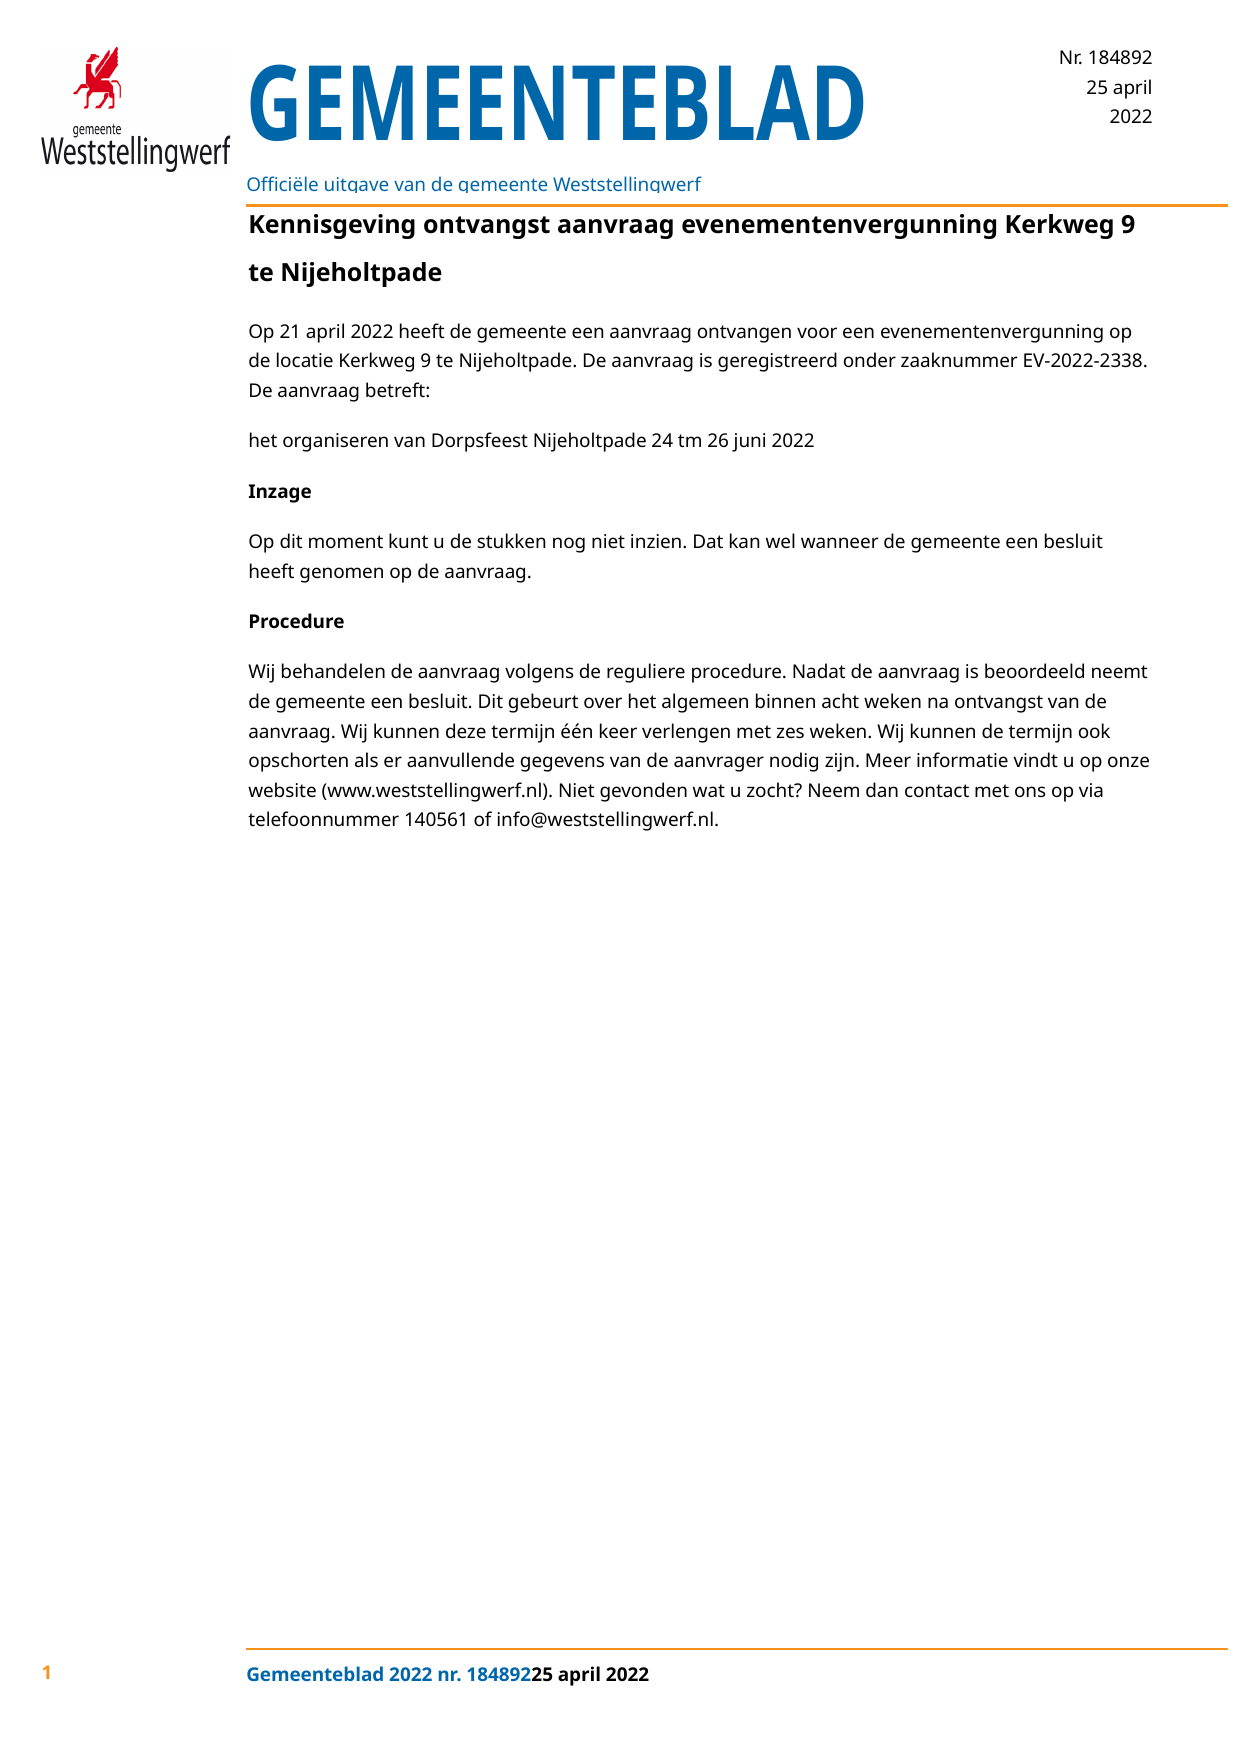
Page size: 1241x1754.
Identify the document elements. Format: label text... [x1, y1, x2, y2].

text Op dit moment kunt u de stukken nog niet inzien. Dat kan wel wanneer de gemeente een besluit heeft genomen op de aanvraag. [248, 528, 1152, 584]
text Kennisgeving ontvangst aanvraag evenementenvergunning Kerkweg 9 te Nijeholtpade [248, 207, 1152, 288]
text Wij behandelen de aanvraag volgens de reguliere procedure. Nadat de aanvraag is beoordeeld neemt de gemeente een besluit. Dit gebeurt over het algemeen binnen acht weken na ontvangst van de aanvraag. Wij kunnen deze termijn één keer verlengen met zes weken. Wij kunnen de termijn ook opschorten als er aanvullende gegevens van de aanvrager nodig zijn. Meer informatie vindt u op onze website (www.weststellingwerf.nl). Niet gevonden wat u zocht? Neem dan contact met ons op via telefoonnummer 140561 of info@weststellingwerf.nl. [248, 659, 1152, 832]
picture [41, 47, 231, 172]
text het organiseren van Dorpsfeest Nijeholtpade 24 tm 26 juni 2022 [248, 427, 1152, 453]
text Procedure [248, 608, 1152, 634]
text Inzage [248, 478, 1152, 504]
text Op 21 april 2022 heeft de gemeente een aanvraag ontvangen voor een evenementenvergunning op de locatie Kerkweg 9 te Nijeholtpade. De aanvraag is geregistreerd onder zaaknummer EV-2022-2338. De aanvraag betreft: [248, 318, 1152, 403]
